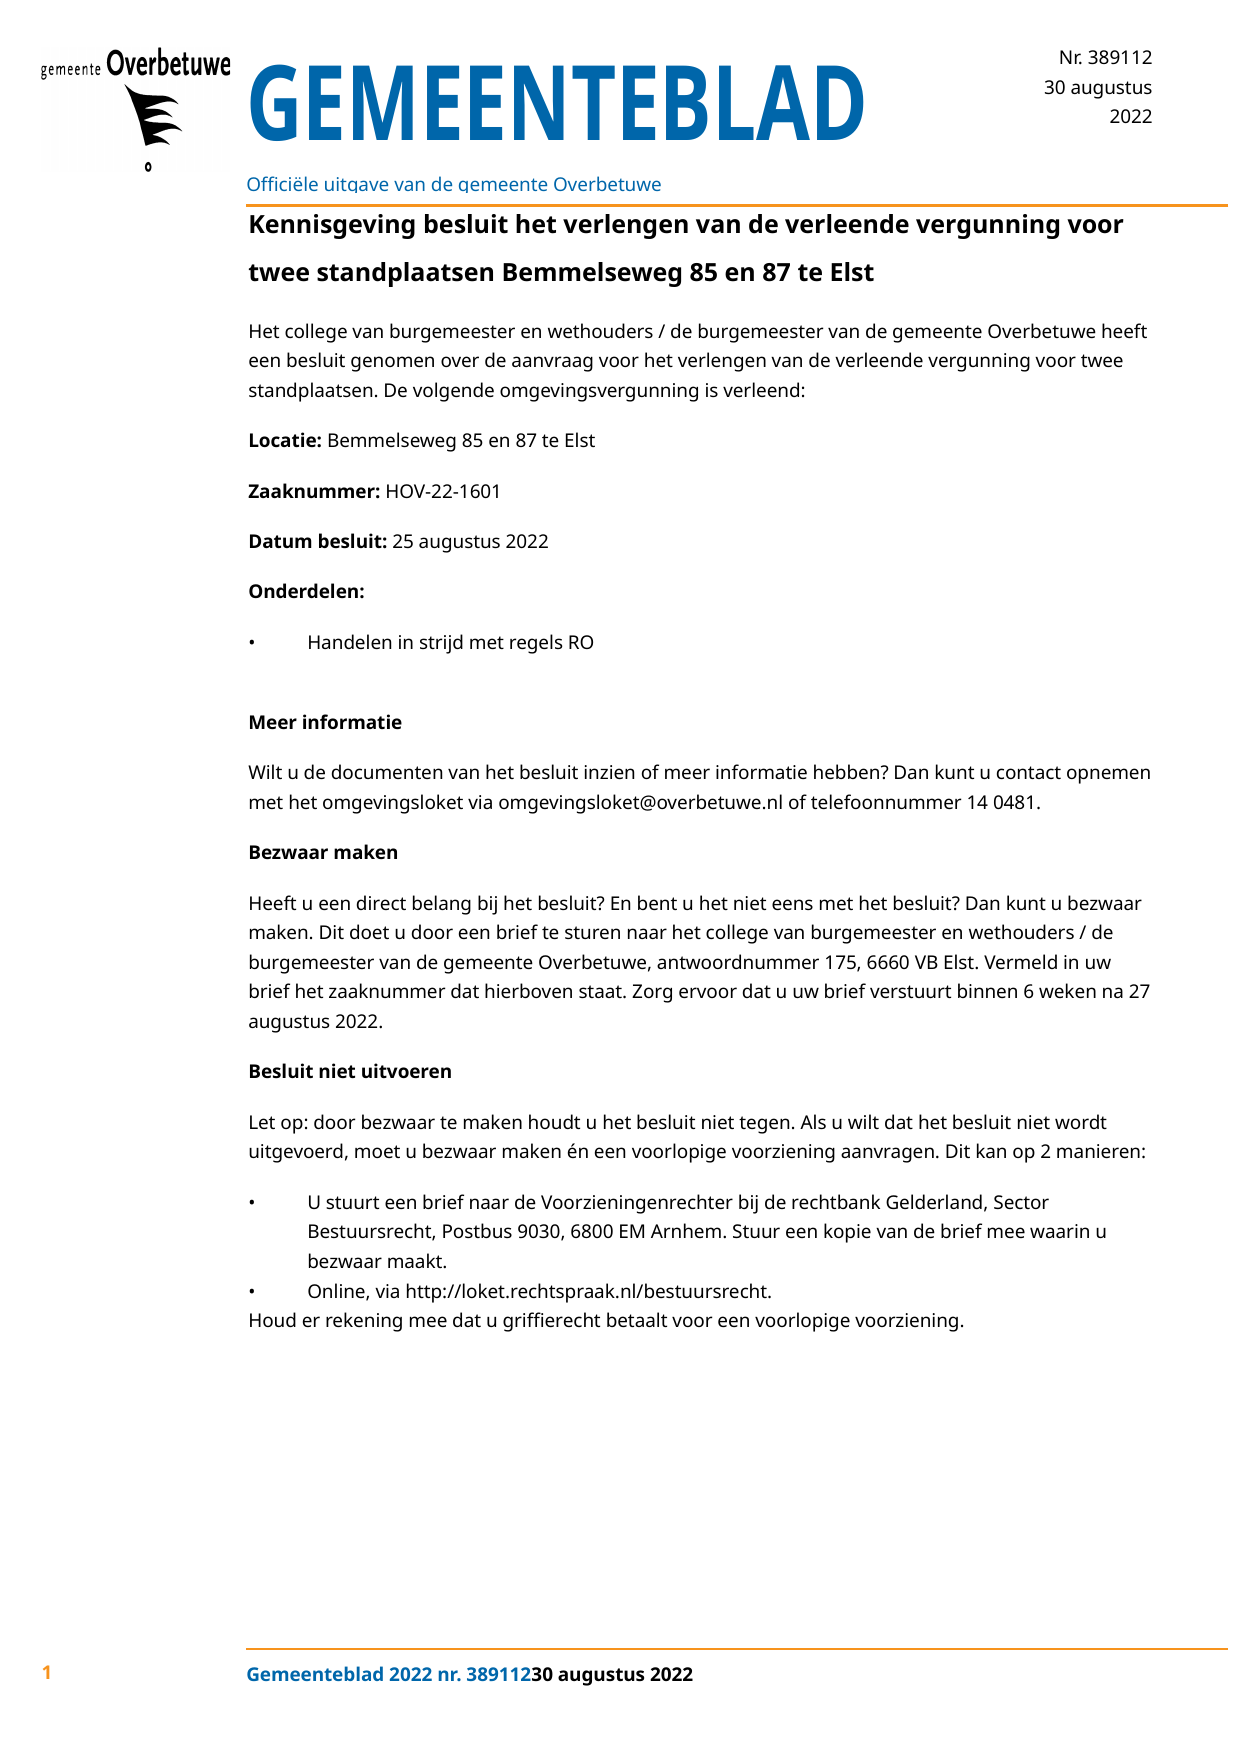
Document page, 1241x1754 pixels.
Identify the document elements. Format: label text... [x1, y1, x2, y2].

text Houd er rekening mee dat u griffierecht betaalt voor een voorlopige voorziening. [248, 1307, 1152, 1333]
text Let op: door bezwaar te maken houdt u het besluit niet tegen. Als u wilt dat het besluit niet wordt uitgevoerd, moet u bezwaar maken én een voorlopige voorziening aanvragen. Dit kan op 2 manieren: [248, 1109, 1152, 1164]
text Heeft u een direct belang bij het besluit? En bent u het niet eens met het besluit? Dan kunt u bezwaar maken. Dit doet u door een brief te sturen naar het college van burgemeester en wethouders / de burgemeester van de gemeente Overbetuwe, antwoordnummer 175, 6660 VB Elst. Vermeld in uw brief het zaaknummer dat hierboven staat. Zorg ervoor dat u uw brief verstuurt binnen 6 weken na 27 augustus 2022. [248, 890, 1152, 1034]
text Meer informatie [248, 709, 1152, 735]
picture [41, 47, 231, 172]
text Onderdelen: [248, 579, 1152, 604]
list Handelen in strijd met regels RO [248, 629, 1152, 655]
text Het college van burgemeester en wethouders / de burgemeester van de gemeente Overbetuwe heeft een besluit genomen over de aanvraag voor het verlengen van de verleende vergunning voor twee standplaatsen. De volgende omgevingsvergunning is verleend: [248, 318, 1152, 403]
text Zaaknummer: HOV-22-1601 [248, 478, 1152, 504]
text Wilt u de documenten van het besluit inzien of meer informatie hebben? Dan kunt u contact opnemen met het omgevingsloket via omgevingsloket@overbetuwe.nl of telefoonnummer 14 0481. [248, 759, 1152, 815]
text Kennisgeving besluit het verlengen van de verleende vergunning voor twee standplaatsen Bemmelseweg 85 en 87 te Elst [248, 207, 1152, 288]
text Datum besluit: 25 augustus 2022 [248, 528, 1152, 554]
text Besluit niet uitvoeren [248, 1059, 1152, 1084]
text Locatie: Bemmelseweg 85 en 87 te Elst [248, 427, 1152, 453]
text Bezwaar maken [248, 839, 1152, 865]
list Online, via http://loket.rechtspraak.nl/bestuursrecht. [248, 1278, 1152, 1304]
list U stuurt een brief naar de Voorzieningenrechter bij de rechtbank Gelderland, Sector Bestuursrecht, Postbus 9030, 6800 EM Arnhem. Stuur een kopie van de brief mee waarin u bezwaar maakt. [248, 1189, 1152, 1274]
